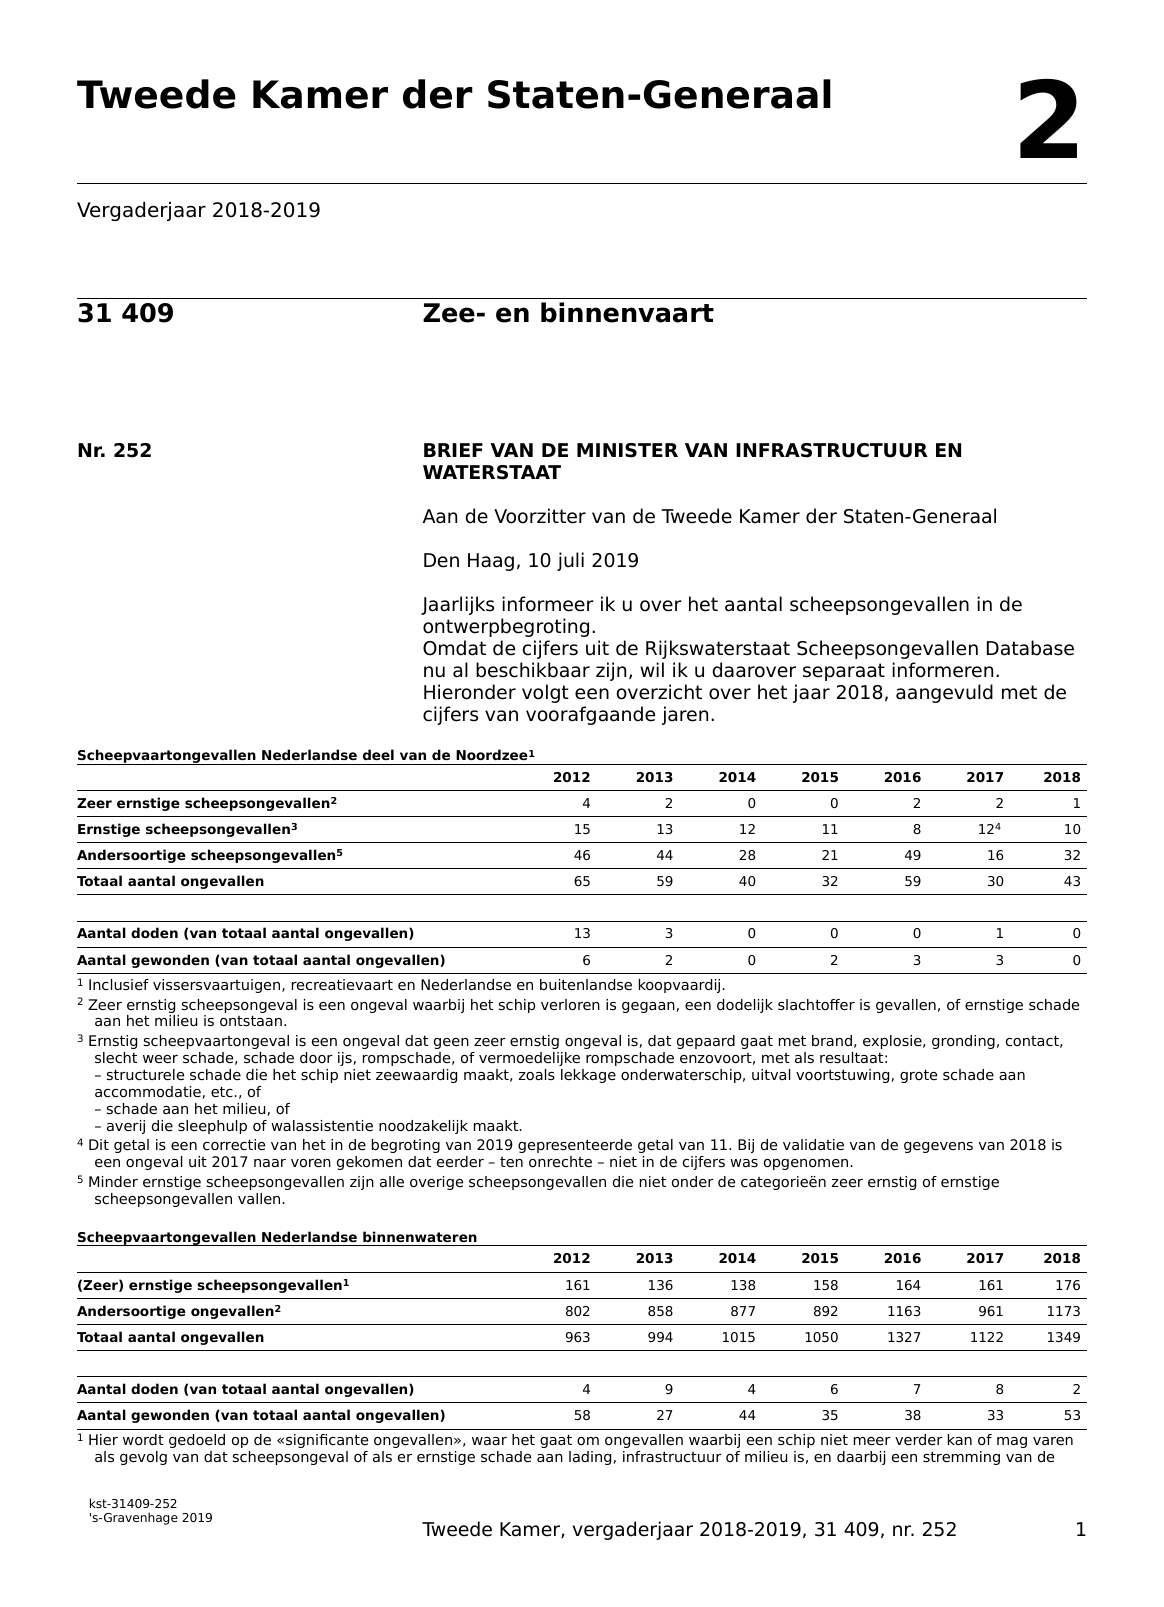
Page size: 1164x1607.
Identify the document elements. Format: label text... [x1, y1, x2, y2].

table_cell 2015 [762, 765, 844, 790]
table_cell 2018 [1010, 765, 1087, 790]
table_cell [762, 1351, 844, 1376]
table_cell 877 [679, 1299, 762, 1324]
table_cell 13 [514, 922, 596, 947]
table_cell 2 [596, 948, 679, 973]
table_cell 16 [927, 843, 1010, 868]
table_cell 138 [679, 1273, 762, 1298]
table_cell Totaal aantal ongevallen [77, 1325, 514, 1350]
table_cell 961 [927, 1299, 1010, 1324]
table_cell 164 [845, 1273, 927, 1298]
table_cell 1122 [927, 1325, 1010, 1350]
table_cell [762, 895, 844, 921]
table_cell 2 [845, 791, 927, 816]
table_cell 161 [927, 1273, 1010, 1298]
table_header Tweede Kamer der Staten-Generaal [77, 59, 886, 183]
table_cell 40 [679, 869, 762, 894]
table_cell 38 [845, 1403, 927, 1428]
table_cell 0 [845, 922, 927, 947]
table_header 2 [886, 59, 1087, 183]
table_cell [596, 895, 679, 921]
table_cell 2 [1010, 1377, 1087, 1402]
table_cell 65 [514, 869, 596, 894]
table_cell 6 [762, 1377, 844, 1402]
table_cell Vergaderjaar 2018-2019 [77, 184, 1087, 298]
table_cell 1 [927, 922, 1010, 947]
table_cell 2012 [514, 1246, 596, 1272]
table_cell 32 [762, 869, 844, 894]
table_cell 11 [762, 817, 844, 842]
table_cell 58 [514, 1403, 596, 1428]
table_cell 2013 [596, 765, 679, 790]
table_cell 2014 [679, 765, 762, 790]
table_cell Aantal gewonden (van totaal aantal ongevallen) [77, 1403, 514, 1428]
table_cell Aantal doden (van totaal aantal ongevallen) [77, 922, 514, 947]
table_cell 7 [845, 1377, 927, 1402]
table_cell [77, 1351, 514, 1376]
table_cell 892 [762, 1299, 844, 1324]
table_cell [514, 1351, 596, 1376]
table_cell 4 [514, 1377, 596, 1402]
text Jaarlijks informeer ik u over het aantal scheepsongevallen in de ontwerpbegroting. [422, 594, 1087, 638]
table_cell [927, 1351, 1010, 1376]
table_header Scheepvaartongevallen Nederlandse deel van de Noordzee1 [77, 748, 1087, 764]
table_cell Aantal gewonden (van totaal aantal ongevallen) [77, 948, 514, 973]
table_cell 0 [1010, 948, 1087, 973]
table_cell 10 [1010, 817, 1087, 842]
table_cell 1173 [1010, 1299, 1087, 1324]
table_cell 0 [679, 791, 762, 816]
table_cell 21 [762, 843, 844, 868]
table_cell 0 [1010, 922, 1087, 947]
table_cell [1010, 1351, 1087, 1376]
table_cell 2013 [596, 1246, 679, 1272]
table_cell Aantal doden (van totaal aantal ongevallen) [77, 1377, 514, 1402]
table_cell 4 [679, 1377, 762, 1402]
table_cell 124 [927, 817, 1010, 842]
table_cell 2 [596, 791, 679, 816]
table_cell [845, 1351, 927, 1376]
table_cell 1 Inclusief vissersvaartuigen, recreatievaart en Nederlandse en buitenlandse koopvaardij. 2 Zeer ernstig scheepsongeval is een ongeval waarbij het schip verloren is gegaan, een dodelijk slachtoffer is gevallen, of ernstige schade aan het milieu is ontstaan. 3 Ernstig scheepvaartongeval is een ongeval dat geen zeer ernstig ongeval is, dat gepaard gaat met brand, explosie, gronding, contact, slecht weer schade, schade door ijs, rompschade, of vermoedelijke rompschade enzovoort, met als resultaat: – structurele schade die het schip niet zeewaardig maakt, zoals lekkage onderwaterschip, uitval voortstuwing, grote schade aan accommodatie, etc., of – schade aan het milieu, of – averij die sleephulp of walassistentie noodzakelijk maakt. 4 Dit getal is een correctie van het in de begroting van 2019 gepresenteerde getal van 11. Bij de validatie van de gegevens van 2018 is een ongeval uit 2017 naar voren gekomen dat eerder – ten onrechte – niet in de cijfers was opgenomen. 5 Minder ernstige scheepsongevallen zijn alle overige scheepsongevallen die niet onder de categorieën zeer ernstig of ernstige scheepsongevallen vallen. [77, 974, 1087, 1208]
table_cell 994 [596, 1325, 679, 1350]
table_cell 0 [679, 922, 762, 947]
table_cell 53 [1010, 1403, 1087, 1428]
table_cell [77, 1246, 514, 1272]
table_cell 2017 [927, 1246, 1010, 1272]
table_cell 1327 [845, 1325, 927, 1350]
table_cell 28 [679, 843, 762, 868]
table_cell 1015 [679, 1325, 762, 1350]
table_cell 4 [514, 791, 596, 816]
text Omdat de cijfers uit de Rijkswaterstaat Scheepsongevallen Database nu al beschikbaar zijn, wil ik u daarover separaat informeren. Hieronder volgt een overzicht over het jaar 2018, aangevuld met de cijfers van voorafgaande jaren. [422, 638, 1087, 726]
table_cell [679, 895, 762, 921]
table_cell 176 [1010, 1273, 1087, 1298]
table_cell (Zeer) ernstige scheepsongevallen1 [77, 1273, 514, 1298]
table_cell 35 [762, 1403, 844, 1428]
table_cell 59 [845, 869, 927, 894]
table_cell 2015 [762, 1246, 844, 1272]
table_cell 30 [927, 869, 1010, 894]
table_cell [77, 765, 514, 790]
table_cell 43 [1010, 869, 1087, 894]
text 's-Gravenhage 2019 [88, 1511, 323, 1525]
table_cell 33 [927, 1403, 1010, 1428]
table_cell 0 [762, 922, 844, 947]
table_cell 963 [514, 1325, 596, 1350]
table_cell 49 [845, 843, 927, 868]
table_cell 2014 [679, 1246, 762, 1272]
table_cell [596, 1351, 679, 1376]
table_cell 46 [514, 843, 596, 868]
subtitle Nr. 252 BRIEF VAN DE MINISTER VAN INFRASTRUCTUUR EN WATERSTAAT [77, 440, 1087, 484]
table_cell Andersoortige ongevallen2 [77, 1299, 514, 1324]
table_cell [679, 1351, 762, 1376]
table_cell [77, 895, 514, 921]
table_cell [1010, 895, 1087, 921]
text Aan de Voorzitter van de Tweede Kamer der Staten-Generaal [422, 506, 1087, 528]
table_cell 9 [596, 1377, 679, 1402]
table_cell 1349 [1010, 1325, 1087, 1350]
table_cell 136 [596, 1273, 679, 1298]
table_cell 59 [596, 869, 679, 894]
table_cell 3 [927, 948, 1010, 973]
table_header Scheepvaartongevallen Nederlandse binnenwateren [77, 1230, 1087, 1245]
table_cell 3 [596, 922, 679, 947]
table_cell 15 [514, 817, 596, 842]
table_cell Ernstige scheepsongevallen3 [77, 817, 514, 842]
table_cell 2 [762, 948, 844, 973]
table_cell [514, 895, 596, 921]
table_cell 8 [845, 817, 927, 842]
table_cell 1163 [845, 1299, 927, 1324]
text Den Haag, 10 juli 2019 [422, 550, 1087, 572]
table_cell 858 [596, 1299, 679, 1324]
table_cell Totaal aantal ongevallen [77, 869, 514, 894]
table_cell 27 [596, 1403, 679, 1428]
table_cell 12 [679, 817, 762, 842]
table_cell 6 [514, 948, 596, 973]
table_cell [845, 895, 927, 921]
table_cell 802 [514, 1299, 596, 1324]
table_cell 2017 [927, 765, 1010, 790]
table_cell Zeer ernstige scheepsongevallen2 [77, 791, 514, 816]
table_cell 0 [762, 791, 844, 816]
table_cell [927, 895, 1010, 921]
table_cell 8 [927, 1377, 1010, 1402]
table_cell 13 [596, 817, 679, 842]
table_cell 2012 [514, 765, 596, 790]
table_cell 158 [762, 1273, 844, 1298]
subtitle 31 409 Zee- en binnenvaart [77, 299, 1087, 329]
table_cell 44 [679, 1403, 762, 1428]
table_cell 3 [845, 948, 927, 973]
table_cell 32 [1010, 843, 1087, 868]
table_cell 1050 [762, 1325, 844, 1350]
table_cell 44 [596, 843, 679, 868]
table_cell 1 Hier wordt gedoeld op de «significante ongevallen», waar het gaat om ongevallen waarbij een schip niet meer verder kan of mag varen als gevolg van dat scheepsongeval of als er ernstige schade aan lading, infrastructuur of milieu is, en daarbij een stremming van de [77, 1430, 1087, 1466]
table_cell 2016 [845, 765, 927, 790]
table_cell 161 [514, 1273, 596, 1298]
table_cell 0 [679, 948, 762, 973]
text kst-31409-252 [88, 1497, 323, 1511]
table_cell 2 [927, 791, 1010, 816]
table_cell 1 [1010, 791, 1087, 816]
table_cell 2016 [845, 1246, 927, 1272]
table_cell Andersoortige scheepsongevallen5 [77, 843, 514, 868]
table_cell 2018 [1010, 1246, 1087, 1272]
